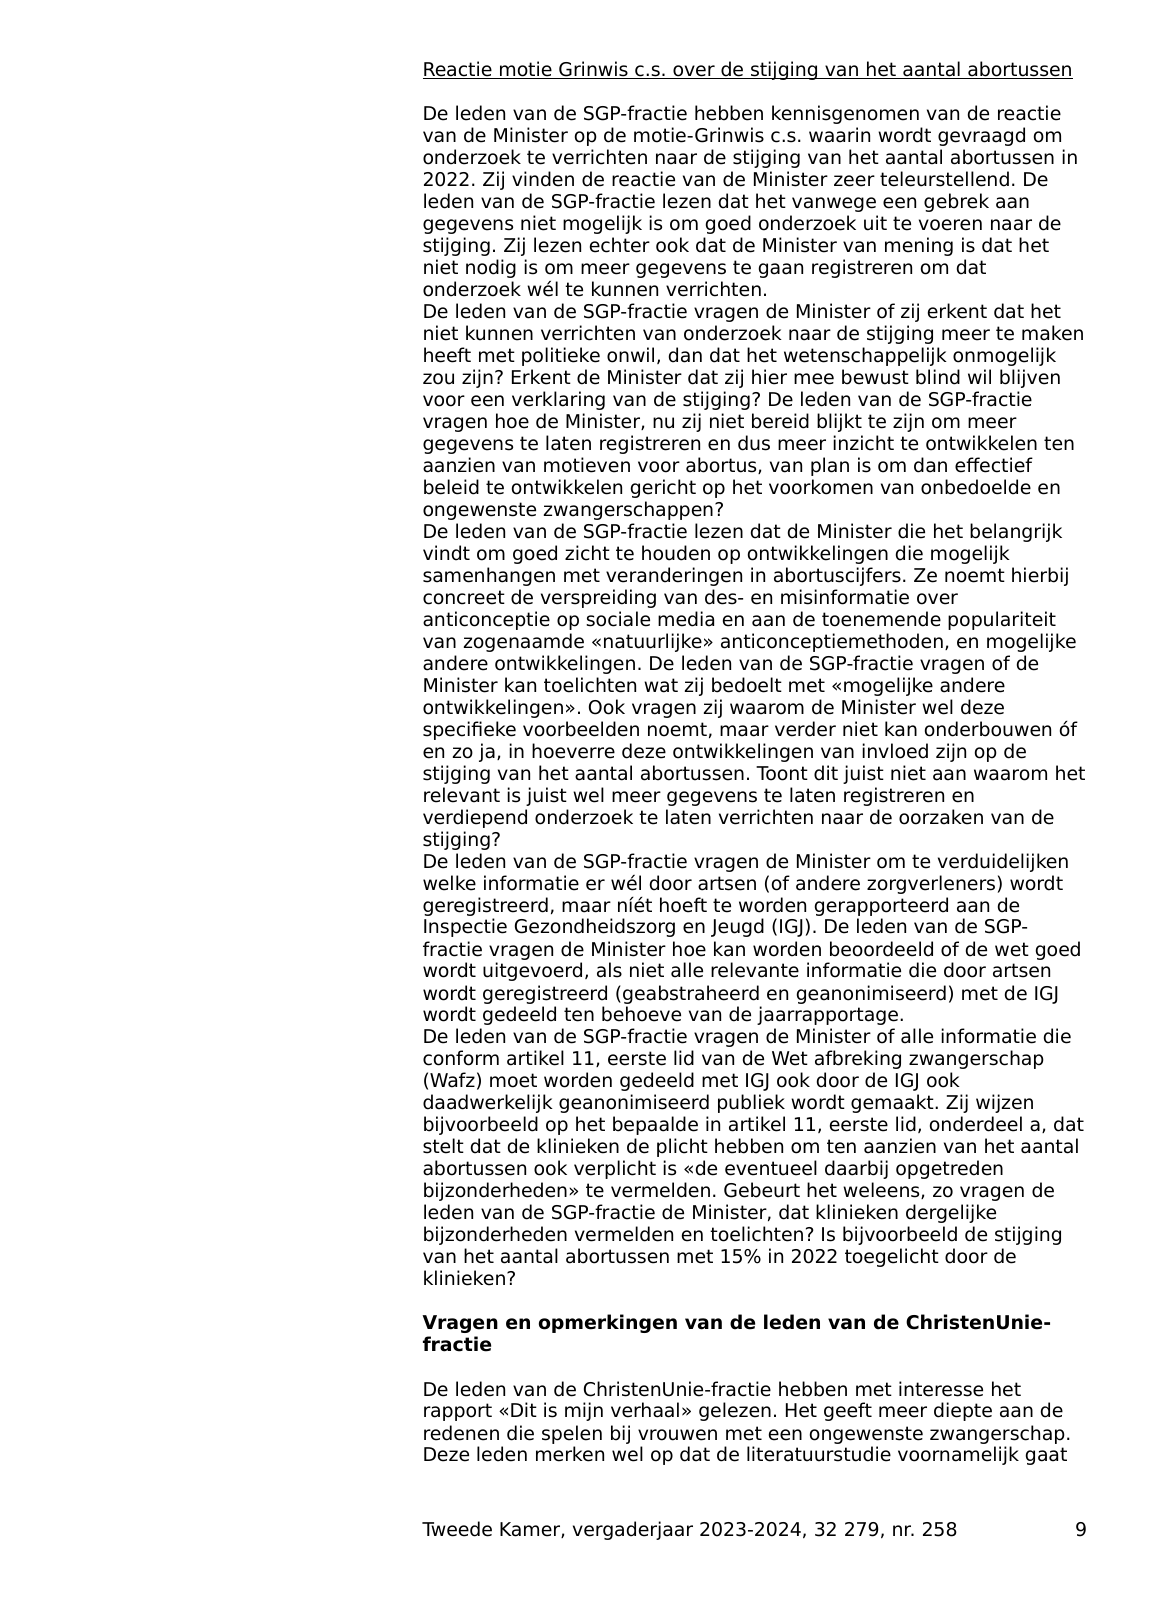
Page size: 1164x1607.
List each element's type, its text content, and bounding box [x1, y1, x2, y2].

subtitle Reactie motie Grinwis c.s. over de stijging van het aantal abortussen [422, 59, 1087, 81]
text De leden van de ChristenUnie-fractie hebben met interesse het rapport «Dit is mijn verhaal» gelezen. Het geeft meer diepte aan de redenen die spelen bij vrouwen met een ongewenste zwangerschap. Deze leden merken wel op dat de literatuurstudie voornamelijk gaat [422, 1378, 1087, 1466]
text De leden van de SGP-fractie lezen dat de Minister die het belangrijk vindt om goed zicht te houden op ontwikkelingen die mogelijk samenhangen met veranderingen in abortuscijfers. Ze noemt hierbij concreet de verspreiding van des- en misinformatie over anticonceptie op sociale media en aan de toenemende populariteit van zogenaamde «natuurlijke» anticonceptiemethoden, en mogelijke andere ontwikkelingen. De leden van de SGP-fractie vragen of de Minister kan toelichten wat zij bedoelt met «mogelijke andere ontwikkelingen». Ook vragen zij waarom de Minister wel deze specifieke voorbeelden noemt, maar verder niet kan onderbouwen óf en zo ja, in hoeverre deze ontwikkelingen van invloed zijn op de stijging van het aantal abortussen. Toont dit juist niet aan waarom het relevant is juist wel meer gegevens te laten registreren en verdiepend onderzoek te laten verrichten naar de oorzaken van de stijging? [422, 521, 1087, 851]
text De leden van de SGP-fractie vragen de Minister om te verduidelijken welke informatie er wél door artsen (of andere zorgverleners) wordt geregistreerd, maar níét hoeft te worden gerapporteerd aan de Inspectie Gezondheidszorg en Jeugd (IGJ). De leden van de SGP-fractie vragen de Minister hoe kan worden beoordeeld of de wet goed wordt uitgevoerd, als niet alle relevante informatie die door artsen wordt geregistreerd (geabstraheerd en geanonimiseerd) met de IGJ wordt gedeeld ten behoeve van de jaarrapportage. [422, 851, 1087, 1026]
text De leden van de SGP-fractie vragen de Minister of zij erkent dat het niet kunnen verrichten van onderzoek naar de stijging meer te maken heeft met politieke onwil, dan dat het wetenschappelijk onmogelijk zou zijn? Erkent de Minister dat zij hier mee bewust blind wil blijven voor een verklaring van de stijging? De leden van de SGP-fractie vragen hoe de Minister, nu zij niet bereid blijkt te zijn om meer gegevens te laten registreren en dus meer inzicht te ontwikkelen ten aanzien van motieven voor abortus, van plan is om dan effectief beleid te ontwikkelen gericht op het voorkomen van onbedoelde en ongewenste zwangerschappen? [422, 301, 1087, 521]
subtitle Vragen en opmerkingen van de leden van de ChristenUnie-fractie [422, 1312, 1087, 1356]
text De leden van de SGP-fractie hebben kennisgenomen van de reactie van de Minister op de motie-Grinwis c.s. waarin wordt gevraagd om onderzoek te verrichten naar de stijging van het aantal abortussen in 2022. Zij vinden de reactie van de Minister zeer teleurstellend. De leden van de SGP-fractie lezen dat het vanwege een gebrek aan gegevens niet mogelijk is om goed onderzoek uit te voeren naar de stijging. Zij lezen echter ook dat de Minister van mening is dat het niet nodig is om meer gegevens te gaan registreren om dat onderzoek wél te kunnen verrichten. [422, 103, 1087, 301]
text De leden van de SGP-fractie vragen de Minister of alle informatie die conform artikel 11, eerste lid van de Wet afbreking zwangerschap (Wafz) moet worden gedeeld met IGJ ook door de IGJ ook daadwerkelijk geanonimiseerd publiek wordt gemaakt. Zij wijzen bijvoorbeeld op het bepaalde in artikel 11, eerste lid, onderdeel a, dat stelt dat de klinieken de plicht hebben om ten aanzien van het aantal abortussen ook verplicht is «de eventueel daarbij opgetreden bijzonderheden» te vermelden. Gebeurt het weleens, zo vragen de leden van de SGP-fractie de Minister, dat klinieken dergelijke bijzonderheden vermelden en toelichten? Is bijvoorbeeld de stijging van het aantal abortussen met 15% in 2022 toegelicht door de klinieken? [422, 1026, 1087, 1290]
